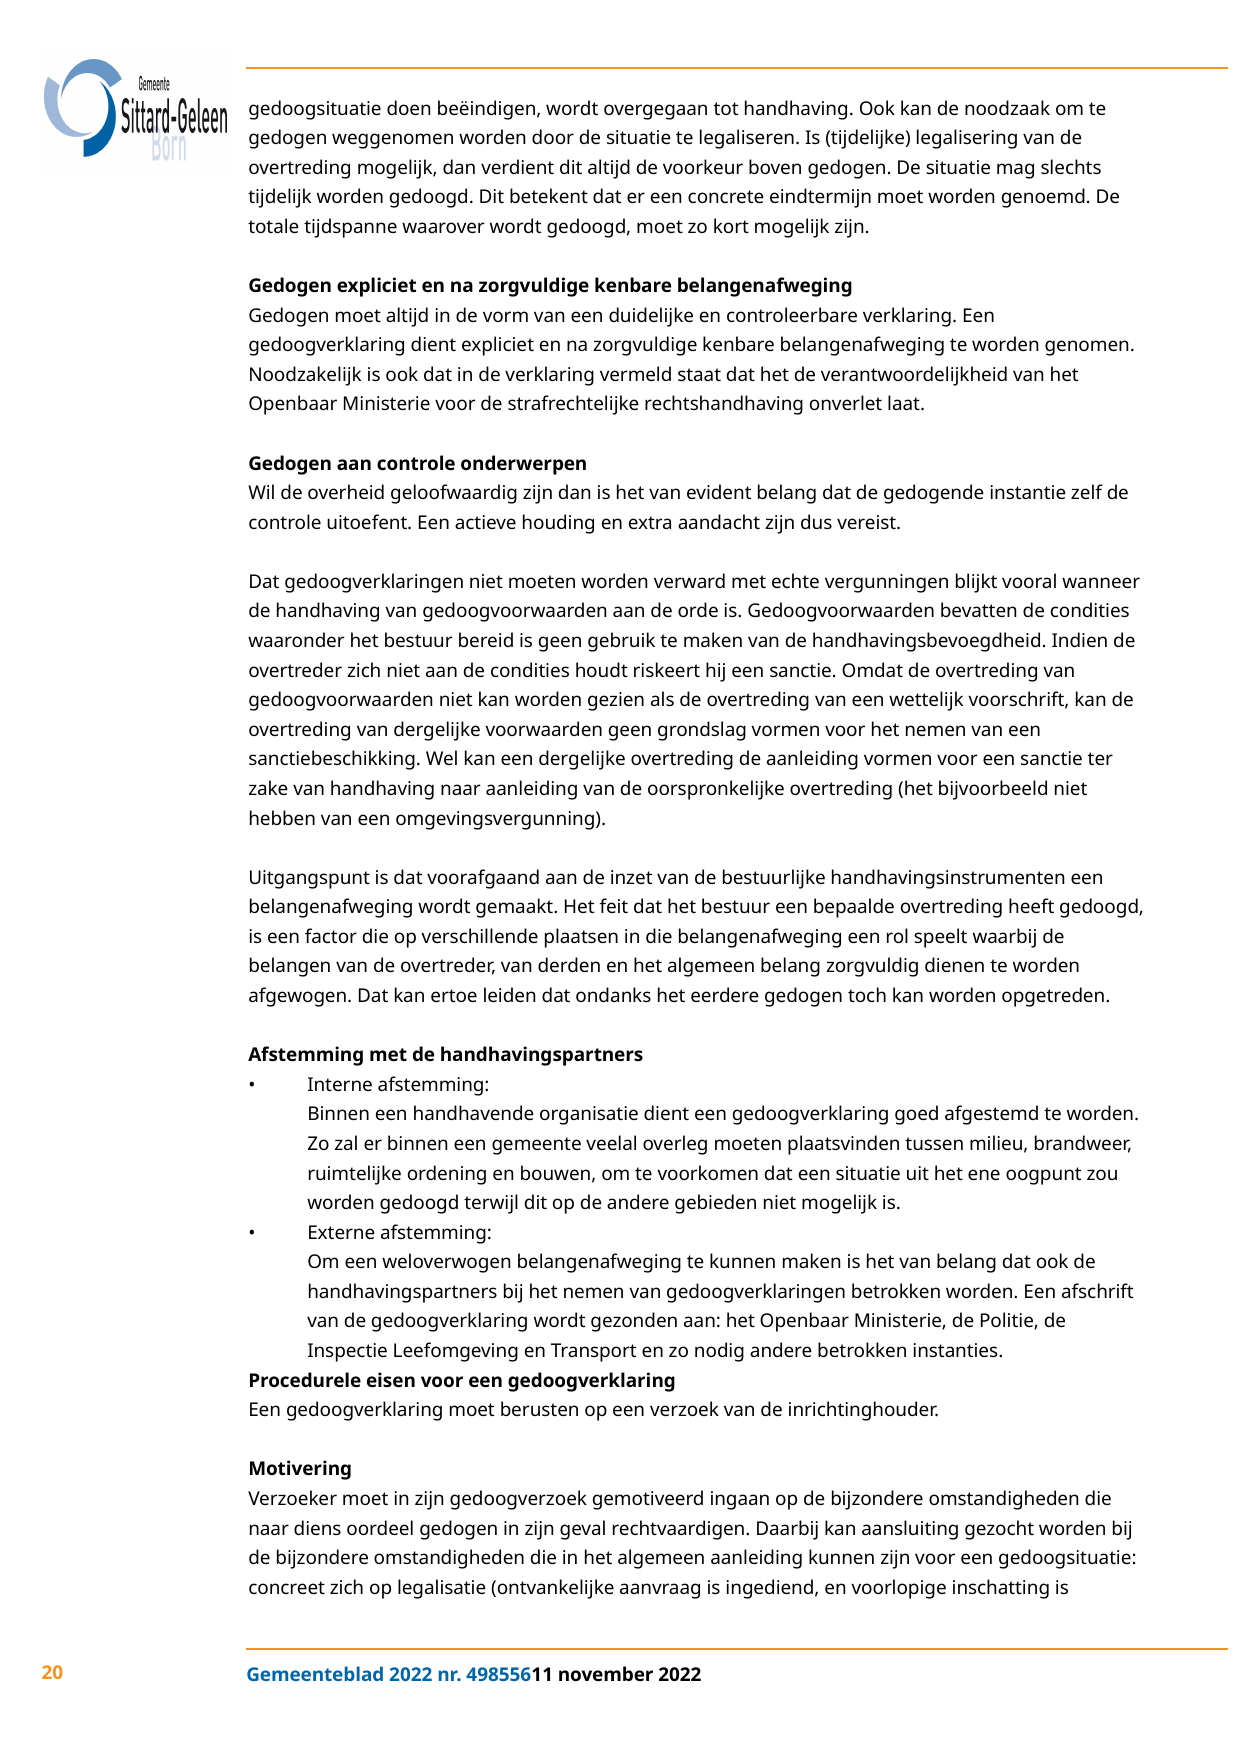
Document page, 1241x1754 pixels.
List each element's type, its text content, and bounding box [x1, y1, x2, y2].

text Verzoeker moet in zijn gedoogverzoek gemotiveerd ingaan op de bijzondere omstandigheden die naar diens oordeel gedogen in zijn geval rechtvaardigen. Daarbij kan aansluiting gezocht worden bij de bijzondere omstandigheden die in het algemeen aanleiding kunnen zijn voor een gedoogsituatie: concreet zich op legalisatie (ontvankelijke aanvraag is ingediend, en voorlopige inschatting is [248, 1485, 1152, 1600]
text Een gedoogverklaring moet berusten op een verzoek van de inrichtinghouder. [248, 1396, 1152, 1422]
list Binnen een handhavende organisatie dient een gedoogverklaring goed afgestemd te worden. Zo zal er binnen een gemeente veelal overleg moeten plaatsvinden tussen milieu, brandweer, ruimtelijke ordening en bouwen, om te voorkomen dat een situatie uit het ene oogpunt zou worden gedoogd terwijl dit op de andere gebieden niet mogelijk is. [248, 1101, 1152, 1215]
list Interne afstemming: [248, 1071, 1152, 1097]
text Procedurele eisen voor een gedoogverklaring [248, 1367, 1152, 1393]
text Uitgangspunt is dat voorafgaand aan de inzet van de bestuurlijke handhavingsinstrumenten een belangenafweging wordt gemaakt. Het feit dat het bestuur een bepaalde overtreding heeft gedoogd, is een factor die op verschillende plaatsen in die belangenafweging een rol speelt waarbij de belangen van de overtreder, van derden en het algemeen belang zorgvuldig dienen te worden afgewogen. Dat kan ertoe leiden dat ondanks het eerdere gedogen toch kan worden opgetreden. [248, 864, 1152, 1008]
list Om een weloverwogen belangenafweging te kunnen maken is het van belang dat ook de handhavingspartners bij het nemen van gedoogverklaringen betrokken worden. Een afschrift van de gedoogverklaring wordt gezonden aan: het Openbaar Ministerie, de Politie, de Inspectie Leefomgeving en Transport en zo nodig andere betrokken instanties. [248, 1248, 1152, 1363]
text gedoogsituatie doen beëindigen, wordt overgegaan tot handhaving. Ook kan de noodzaak om te gedogen weggenomen worden door de situatie te legaliseren. Is (tijdelijke) legalisering van de overtreding mogelijk, dan verdient dit altijd de voorkeur boven gedogen. De situatie mag slechts tijdelijk worden gedoogd. Dit betekent dat er een concrete eindtermijn moet worden genoemd. De totale tijdspanne waarover wordt gedoogd, moet zo kort mogelijk zijn. [248, 95, 1152, 239]
list Externe afstemming: [248, 1219, 1152, 1245]
picture [41, 47, 231, 172]
text Wil de overheid geloofwaardig zijn dan is het van evident belang dat de gedogende instantie zelf de controle uitoefent. Een actieve houding en extra aandacht zijn dus vereist. [248, 479, 1152, 535]
text Gedogen expliciet en na zorgvuldige kenbare belangenafweging [248, 272, 1152, 298]
text Dat gedoogverklaringen niet moeten worden verward met echte vergunningen blijkt vooral wanneer de handhaving van gedoogvoorwaarden aan de orde is. Gedoogvoorwaarden bevatten de condities waaronder het bestuur bereid is geen gebruik te maken van de handhavingsbevoegdheid. Indien de overtreder zich niet aan de condities houdt riskeert hij een sanctie. Omdat de overtreding van gedoogvoorwaarden niet kan worden gezien als de overtreding van een wettelijk voorschrift, kan de overtreding van dergelijke voorwaarden geen grondslag vormen voor het nemen van een sanctiebeschikking. Wel kan een dergelijke overtreding de aanleiding vormen voor een sanctie ter zake van handhaving naar aanleiding van de oorspronkelijke overtreding (het bijvoorbeeld niet hebben van een omgevingsvergunning). [248, 568, 1152, 831]
text Motivering [248, 1456, 1152, 1481]
text Gedogen moet altijd in de vorm van een duidelijke en controleerbare verklaring. Een gedoogverklaring dient expliciet en na zorgvuldige kenbare belangenafweging te worden genomen. Noodzakelijk is ook dat in de verklaring vermeld staat dat het de verantwoordelijkheid van het Openbaar Ministerie voor de strafrechtelijke rechtshandhaving onverlet laat. [248, 302, 1152, 416]
text Afstemming met de handhavingspartners [248, 1041, 1152, 1067]
text Gedogen aan controle onderwerpen [248, 450, 1152, 476]
